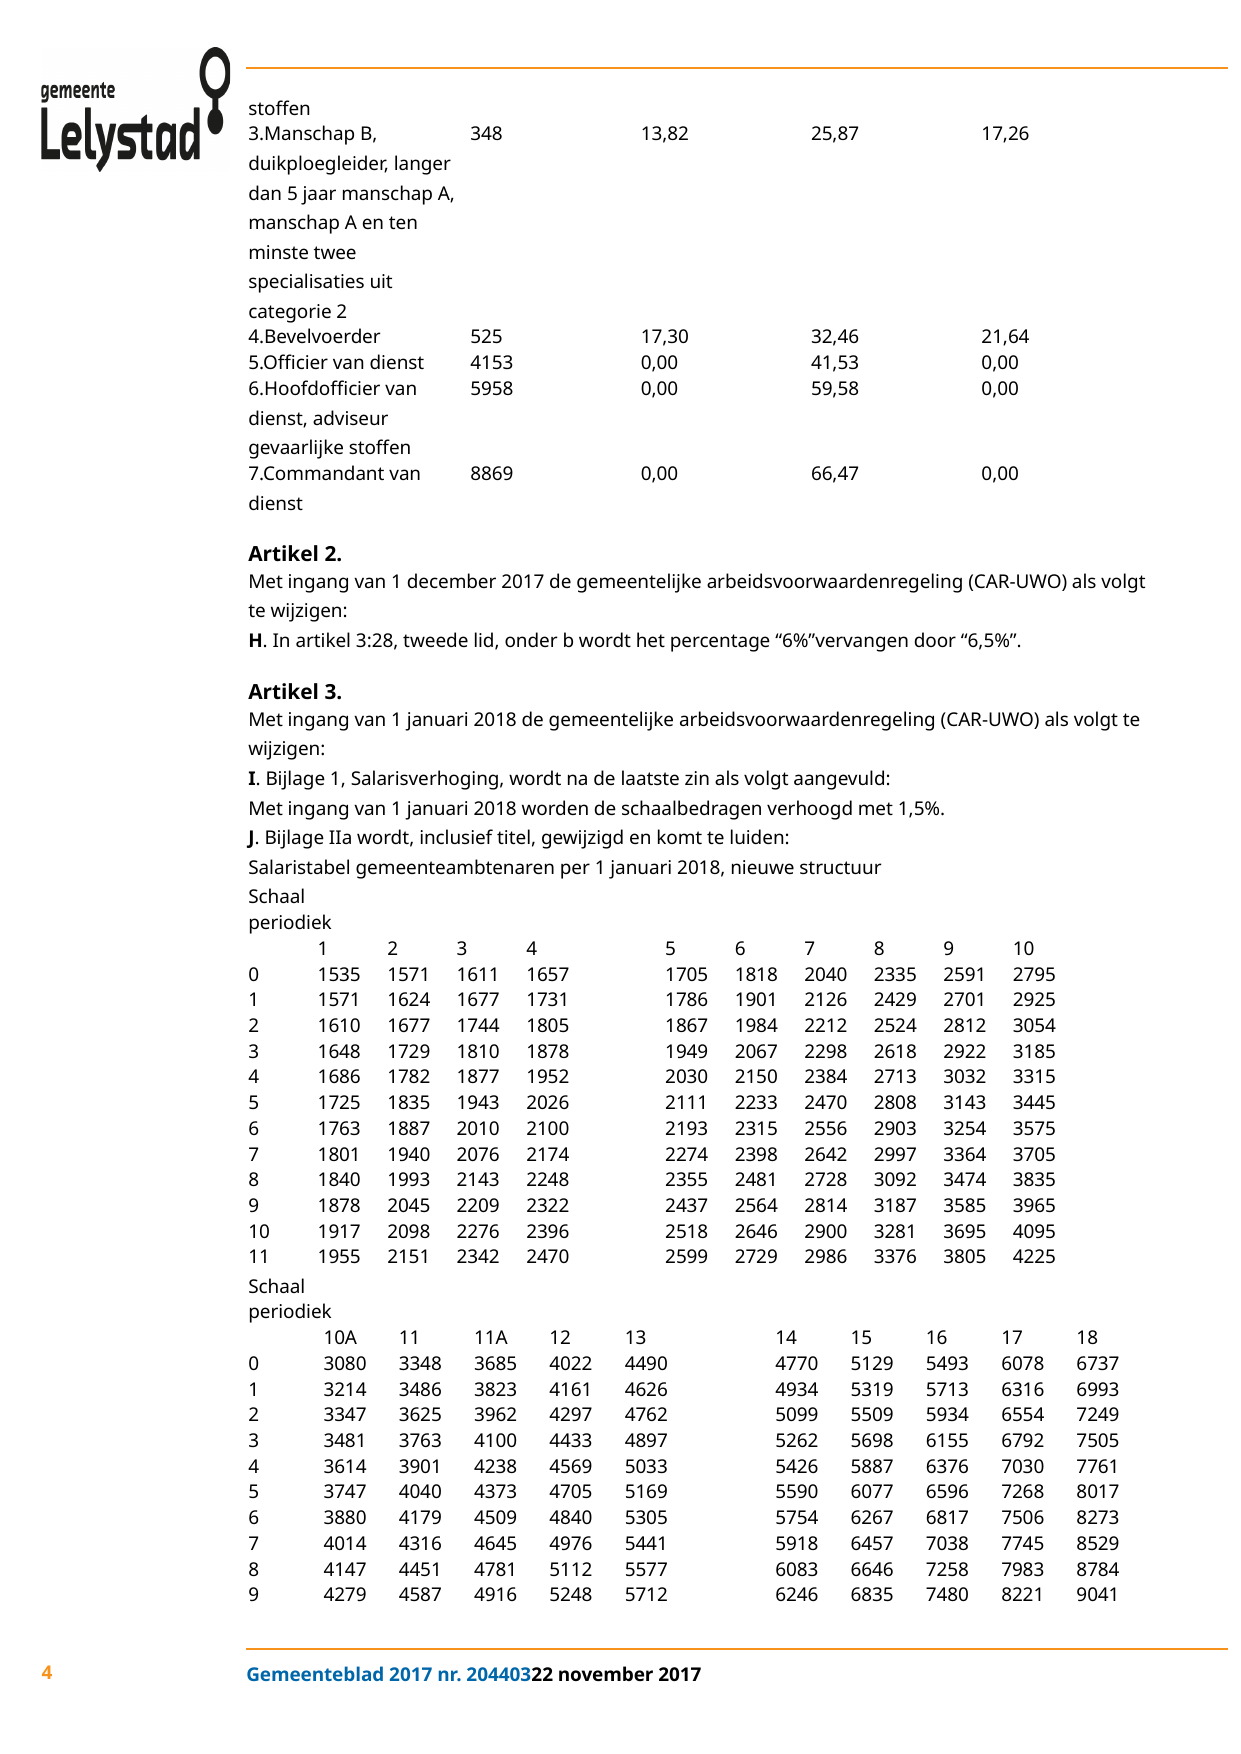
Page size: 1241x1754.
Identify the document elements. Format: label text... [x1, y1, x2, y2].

table_cell 3364 [943, 1141, 1013, 1167]
table_cell 2396 [526, 1218, 665, 1244]
table_cell 1535 [318, 961, 387, 986]
table_cell 8 [874, 935, 943, 961]
table_cell 7249 [1076, 1401, 1152, 1427]
table_cell 2642 [804, 1141, 873, 1167]
table_cell 5305 [625, 1504, 775, 1530]
table_cell 7030 [1001, 1453, 1076, 1479]
table_cell 9 [248, 1192, 317, 1218]
table_cell 8 [248, 1167, 317, 1192]
table_cell 3901 [399, 1453, 474, 1479]
table_cell 2808 [874, 1089, 943, 1115]
table_cell 5 [248, 1089, 317, 1115]
table_cell 4161 [549, 1376, 624, 1401]
table_cell 4976 [549, 1530, 624, 1556]
table_cell [596, 909, 1152, 935]
table_cell 7258 [926, 1556, 1001, 1582]
table_cell 1993 [387, 1167, 456, 1192]
table_cell 5754 [775, 1504, 850, 1530]
table_cell 2599 [665, 1244, 734, 1269]
table_cell 4569 [549, 1453, 624, 1479]
table_cell 1940 [387, 1141, 456, 1167]
table_cell 1878 [526, 1038, 665, 1064]
table_cell [248, 1324, 323, 1350]
table_cell 2812 [943, 1012, 1013, 1038]
table_cell 4.Bevelvoerder [248, 324, 470, 349]
table_cell 2067 [735, 1038, 804, 1064]
table_cell 4179 [399, 1504, 474, 1530]
table_cell 3187 [874, 1192, 943, 1218]
table_cell 5099 [775, 1401, 850, 1427]
table_cell 1801 [318, 1141, 387, 1167]
table_cell 2076 [456, 1141, 526, 1167]
table_cell 2335 [874, 961, 943, 986]
table_cell 4297 [549, 1401, 624, 1427]
table_cell 11A [474, 1324, 549, 1350]
table_cell 2481 [735, 1167, 804, 1192]
table_cell 1878 [318, 1192, 387, 1218]
table_cell 5 [665, 935, 734, 961]
text J. Bijlage IIa wordt, inclusief titel, gewijzigd en komt te luiden: [248, 824, 1152, 850]
table_cell 6078 [1001, 1350, 1076, 1376]
table_cell 6155 [926, 1427, 1001, 1453]
table_cell 5509 [850, 1401, 926, 1427]
table_cell 0,00 [641, 375, 811, 460]
table_cell 3614 [323, 1453, 398, 1479]
table_cell 5 [248, 1479, 323, 1504]
table_cell 5426 [775, 1453, 850, 1479]
table_cell 3348 [399, 1350, 474, 1376]
table_cell 6596 [926, 1479, 1001, 1504]
table_cell 4587 [399, 1582, 474, 1607]
table_cell 1877 [456, 1064, 526, 1089]
table_cell 2315 [735, 1115, 804, 1141]
table_cell 1731 [526, 986, 665, 1012]
table_cell 5887 [850, 1453, 926, 1479]
table_cell 2248 [526, 1167, 665, 1192]
table_cell 4645 [474, 1530, 549, 1556]
table_cell 6737 [1076, 1350, 1152, 1376]
table_cell 11 [248, 1244, 317, 1269]
table_cell 3585 [943, 1192, 1013, 1218]
table_cell 10A [323, 1324, 398, 1350]
table_cell 1949 [665, 1038, 734, 1064]
table_cell 5918 [775, 1530, 850, 1556]
table_cell 2384 [804, 1064, 873, 1089]
table_cell 3347 [323, 1401, 398, 1427]
table_cell [641, 95, 811, 121]
table_cell 1 [318, 935, 387, 961]
table_cell 9 [248, 1582, 323, 1607]
text H. In artikel 3:28, tweede lid, onder b wordt het percentage “6%”vervangen door “6,5%”. [248, 627, 1152, 653]
table_cell 8221 [1001, 1582, 1076, 1607]
table_cell 5129 [850, 1350, 926, 1376]
table_cell 6077 [850, 1479, 926, 1504]
table_cell 3575 [1013, 1115, 1082, 1141]
table_cell 6817 [926, 1504, 1001, 1530]
table_cell 4225 [1013, 1244, 1082, 1269]
table_cell 2098 [387, 1218, 456, 1244]
table_cell 6 [735, 935, 804, 961]
table_cell 1867 [665, 1012, 734, 1038]
table_cell 4 [526, 935, 665, 961]
table_cell 1677 [387, 1012, 456, 1038]
table_cell 4022 [549, 1350, 624, 1376]
table_cell 3.Manschap B, duikploegleider, langer dan 5 jaar manschap A, manschap A en ten minste twee specialisaties uit categorie 2 [248, 121, 470, 324]
table_cell 3254 [943, 1115, 1013, 1141]
table_cell 4040 [399, 1479, 474, 1504]
table_cell 1657 [526, 961, 665, 986]
table_cell 6316 [1001, 1376, 1076, 1401]
table_cell 2925 [1013, 986, 1082, 1012]
table_cell 2040 [804, 961, 873, 986]
table_cell 3965 [1013, 1192, 1082, 1218]
table_cell 1917 [318, 1218, 387, 1244]
table_cell 5713 [926, 1376, 1001, 1401]
table_cell 1 [248, 986, 317, 1012]
table_cell 11 [399, 1324, 474, 1350]
table_cell 5958 [470, 375, 641, 460]
table_cell 59,58 [811, 375, 981, 460]
table_cell 6554 [1001, 1401, 1076, 1427]
table_cell 1744 [456, 1012, 526, 1038]
table_cell [470, 95, 641, 121]
table_cell stoffen [248, 95, 470, 121]
table_cell 2276 [456, 1218, 526, 1244]
table_cell periodiek [248, 1299, 700, 1324]
table_cell 0,00 [641, 350, 811, 375]
table_cell 0,00 [981, 375, 1152, 460]
table_cell 2986 [804, 1244, 873, 1269]
table_cell 6.Hoofdofficier van dienst, adviseur gevaarlijke stoffen [248, 375, 470, 460]
table_cell 2900 [804, 1218, 873, 1244]
table_cell 1943 [456, 1089, 526, 1115]
table_cell 41,53 [811, 350, 981, 375]
table_header [596, 884, 1152, 909]
table_cell 1901 [735, 986, 804, 1012]
table_cell 3214 [323, 1376, 398, 1401]
table_cell 2556 [804, 1115, 873, 1141]
text Met ingang van 1 december 2017 de gemeentelijke arbeidsvoorwaardenregeling (CAR-UWO) als volgt te wijzigen: [248, 568, 1152, 623]
table_cell 2 [248, 1012, 317, 1038]
table_cell 4705 [549, 1479, 624, 1504]
table_cell 2429 [874, 986, 943, 1012]
table_cell 6083 [775, 1556, 850, 1582]
table_cell 17,26 [981, 121, 1152, 324]
table_cell 6 [248, 1115, 317, 1141]
table_cell 2795 [1013, 961, 1082, 986]
table_cell 3685 [474, 1350, 549, 1376]
table_cell 3376 [874, 1244, 943, 1269]
table_cell 3054 [1013, 1012, 1082, 1038]
table_cell [700, 1299, 1152, 1324]
table_cell 2010 [456, 1115, 526, 1141]
table_cell 3032 [943, 1064, 1013, 1089]
table_cell 6835 [850, 1582, 926, 1607]
table_cell 3880 [323, 1504, 398, 1530]
text I. Bijlage 1, Salarisverhoging, wordt na de laatste zin als volgt aangevuld: [248, 765, 1152, 791]
table_cell 2713 [874, 1064, 943, 1089]
table_cell 7745 [1001, 1530, 1076, 1556]
table_cell 6646 [850, 1556, 926, 1582]
table_cell 10 [1013, 935, 1082, 961]
table_cell 4770 [775, 1350, 850, 1376]
table_cell 12 [549, 1324, 624, 1350]
table_cell 3315 [1013, 1064, 1082, 1089]
table_cell 4238 [474, 1453, 549, 1479]
text Salaristabel gemeenteambtenaren per 1 januari 2018, nieuwe structuur [248, 854, 1152, 879]
table_cell 4934 [775, 1376, 850, 1401]
table_cell 9041 [1076, 1582, 1152, 1607]
table_cell 8 [248, 1556, 323, 1582]
table_cell 21,64 [981, 324, 1152, 349]
table_cell 1818 [735, 961, 804, 986]
table_cell 4279 [323, 1582, 398, 1607]
table_cell [248, 935, 317, 961]
table_cell 5577 [625, 1556, 775, 1582]
table_cell 2470 [526, 1244, 665, 1269]
table_cell 1624 [387, 986, 456, 1012]
table_cell 1686 [318, 1064, 387, 1089]
text Artikel 3. [248, 677, 1152, 706]
table_cell 2126 [804, 986, 873, 1012]
table_header Schaal [248, 1273, 700, 1298]
table_cell 7506 [1001, 1504, 1076, 1530]
table_cell 4014 [323, 1530, 398, 1556]
table_cell 6792 [1001, 1427, 1076, 1453]
table_cell 2111 [665, 1089, 734, 1115]
table_cell 525 [470, 324, 641, 349]
table_cell 6 [248, 1504, 323, 1530]
table_cell 0,00 [981, 350, 1152, 375]
table_cell 3185 [1013, 1038, 1082, 1064]
table_cell 1725 [318, 1089, 387, 1115]
table_cell 4 [248, 1064, 317, 1089]
table_cell 2997 [874, 1141, 943, 1167]
table_cell 25,87 [811, 121, 981, 324]
table_cell 10 [248, 1218, 317, 1244]
table_cell 1571 [387, 961, 456, 986]
table_cell 2524 [874, 1012, 943, 1038]
table_cell 7761 [1076, 1453, 1152, 1479]
table_cell 18 [1076, 1324, 1152, 1350]
table_cell 3 [456, 935, 526, 961]
table_cell 2 [248, 1401, 323, 1427]
table_cell [811, 95, 981, 121]
table_cell 2701 [943, 986, 1013, 1012]
table_cell 5441 [625, 1530, 775, 1556]
table_cell 17,30 [641, 324, 811, 349]
table_cell 1729 [387, 1038, 456, 1064]
table_cell 4153 [470, 350, 641, 375]
table_cell 7 [804, 935, 873, 961]
table_cell 4509 [474, 1504, 549, 1530]
table_cell 7.Commandant van dienst [248, 460, 470, 515]
table_cell 2355 [665, 1167, 734, 1192]
table_cell 348 [470, 121, 641, 324]
table_cell 2618 [874, 1038, 943, 1064]
table_cell 2233 [735, 1089, 804, 1115]
table_cell 2729 [735, 1244, 804, 1269]
table_cell 32,46 [811, 324, 981, 349]
table_cell 3705 [1013, 1141, 1082, 1167]
table_cell 2100 [526, 1115, 665, 1141]
table_cell 5112 [549, 1556, 624, 1582]
table_cell 8529 [1076, 1530, 1152, 1556]
table_cell 2470 [804, 1089, 873, 1115]
table_cell 2150 [735, 1064, 804, 1089]
table_cell 8017 [1076, 1479, 1152, 1504]
table_cell 2922 [943, 1038, 1013, 1064]
table_cell 3962 [474, 1401, 549, 1427]
table_cell 4 [248, 1453, 323, 1479]
table_cell 2591 [943, 961, 1013, 986]
table_cell 8869 [470, 460, 641, 515]
table_cell 6267 [850, 1504, 926, 1530]
table_cell 2143 [456, 1167, 526, 1192]
table_cell 3747 [323, 1479, 398, 1504]
table_cell 1610 [318, 1012, 387, 1038]
table_cell 1 [248, 1376, 323, 1401]
table_cell 2151 [387, 1244, 456, 1269]
table_cell 15 [850, 1324, 926, 1350]
table_cell 13 [625, 1324, 775, 1350]
table_cell 5.Officier van dienst [248, 350, 470, 375]
table_cell 2193 [665, 1115, 734, 1141]
table_cell 2814 [804, 1192, 873, 1218]
table_cell 2174 [526, 1141, 665, 1167]
table_cell 14 [775, 1324, 850, 1350]
table_cell 5262 [775, 1427, 850, 1453]
table_cell 4100 [474, 1427, 549, 1453]
table_cell 1677 [456, 986, 526, 1012]
table_cell 4433 [549, 1427, 624, 1453]
table_cell 2298 [804, 1038, 873, 1064]
table_cell 3445 [1013, 1089, 1082, 1115]
table_cell 13,82 [641, 121, 811, 324]
table_cell 1763 [318, 1115, 387, 1141]
table_cell 2322 [526, 1192, 665, 1218]
table_cell 3281 [874, 1218, 943, 1244]
table_cell 9 [943, 935, 1013, 961]
table_cell 5319 [850, 1376, 926, 1401]
table_cell 16 [926, 1324, 1001, 1350]
table_cell 5248 [549, 1582, 624, 1607]
table_cell 2209 [456, 1192, 526, 1218]
table_cell 1840 [318, 1167, 387, 1192]
table_cell 5590 [775, 1479, 850, 1504]
table_cell 2 [387, 935, 456, 961]
table_cell 17 [1001, 1324, 1076, 1350]
table_cell 4916 [474, 1582, 549, 1607]
table_cell 2728 [804, 1167, 873, 1192]
table_cell 5934 [926, 1401, 1001, 1427]
table_cell 5033 [625, 1453, 775, 1479]
table_cell 3763 [399, 1427, 474, 1453]
table_cell 2030 [665, 1064, 734, 1089]
table_cell 3080 [323, 1350, 398, 1376]
text Met ingang van 1 januari 2018 de gemeentelijke arbeidsvoorwaardenregeling (CAR-UWO) als volgt te wijzigen: [248, 706, 1152, 761]
table_cell 1952 [526, 1064, 665, 1089]
table_cell 8273 [1076, 1504, 1152, 1530]
table_cell 2045 [387, 1192, 456, 1218]
table_cell 7983 [1001, 1556, 1076, 1582]
table_cell 6246 [775, 1582, 850, 1607]
table_cell 0,00 [981, 460, 1152, 515]
table_cell 5712 [625, 1582, 775, 1607]
table_cell 2274 [665, 1141, 734, 1167]
table_cell 3481 [323, 1427, 398, 1453]
table_cell periodiek [248, 909, 596, 935]
table_cell 2342 [456, 1244, 526, 1269]
table_cell 4626 [625, 1376, 775, 1401]
table_cell 5169 [625, 1479, 775, 1504]
table_cell 3 [248, 1427, 323, 1453]
table_cell 6457 [850, 1530, 926, 1556]
picture [41, 47, 231, 172]
table_cell 2903 [874, 1115, 943, 1141]
table_cell 1955 [318, 1244, 387, 1269]
table_cell 4490 [625, 1350, 775, 1376]
table_cell 3625 [399, 1401, 474, 1427]
table_cell 2398 [735, 1141, 804, 1167]
table_cell 66,47 [811, 460, 981, 515]
table_cell 1805 [526, 1012, 665, 1038]
table_cell 7480 [926, 1582, 1001, 1607]
table_cell 7 [248, 1141, 317, 1167]
table_cell 3474 [943, 1167, 1013, 1192]
table_cell 6376 [926, 1453, 1001, 1479]
table_cell 4451 [399, 1556, 474, 1582]
table_cell 2026 [526, 1089, 665, 1115]
table_cell 4316 [399, 1530, 474, 1556]
table_cell 6993 [1076, 1376, 1152, 1401]
table_cell 8784 [1076, 1556, 1152, 1582]
table_cell 1810 [456, 1038, 526, 1064]
table_cell [981, 95, 1152, 121]
table_cell 1705 [665, 961, 734, 986]
table_cell 0 [248, 1350, 323, 1376]
table_cell 5493 [926, 1350, 1001, 1376]
table_cell 7505 [1076, 1427, 1152, 1453]
table_cell 7268 [1001, 1479, 1076, 1504]
table_cell 1648 [318, 1038, 387, 1064]
table_cell 3092 [874, 1167, 943, 1192]
table_cell 3823 [474, 1376, 549, 1401]
table_cell 2518 [665, 1218, 734, 1244]
table_cell 1835 [387, 1089, 456, 1115]
table_cell 3835 [1013, 1167, 1082, 1192]
table_cell 3143 [943, 1089, 1013, 1115]
table_cell 2564 [735, 1192, 804, 1218]
table_cell 3805 [943, 1244, 1013, 1269]
table_cell 4897 [625, 1427, 775, 1453]
table_header Schaal [248, 884, 596, 909]
table_cell 1984 [735, 1012, 804, 1038]
table_cell 1782 [387, 1064, 456, 1089]
table_cell 7 [248, 1530, 323, 1556]
table_cell 4147 [323, 1556, 398, 1582]
text Artikel 2. [248, 539, 1152, 568]
table_cell 3695 [943, 1218, 1013, 1244]
table_cell 1887 [387, 1115, 456, 1141]
table_cell 4095 [1013, 1218, 1082, 1244]
table_cell 1611 [456, 961, 526, 986]
table_cell 4373 [474, 1479, 549, 1504]
table_cell 4781 [474, 1556, 549, 1582]
text Met ingang van 1 januari 2018 worden de schaalbedragen verhoogd met 1,5%. [248, 795, 1152, 820]
table_cell 7038 [926, 1530, 1001, 1556]
table_cell 3 [248, 1038, 317, 1064]
table_cell 2646 [735, 1218, 804, 1244]
table_cell 4762 [625, 1401, 775, 1427]
table_cell 2437 [665, 1192, 734, 1218]
table_cell 2212 [804, 1012, 873, 1038]
table_cell 1571 [318, 986, 387, 1012]
table_cell 0 [248, 961, 317, 986]
table_cell 5698 [850, 1427, 926, 1453]
table_cell 1786 [665, 986, 734, 1012]
table_cell 4840 [549, 1504, 624, 1530]
table_cell 3486 [399, 1376, 474, 1401]
table_cell 0,00 [641, 460, 811, 515]
table_header [700, 1273, 1152, 1298]
